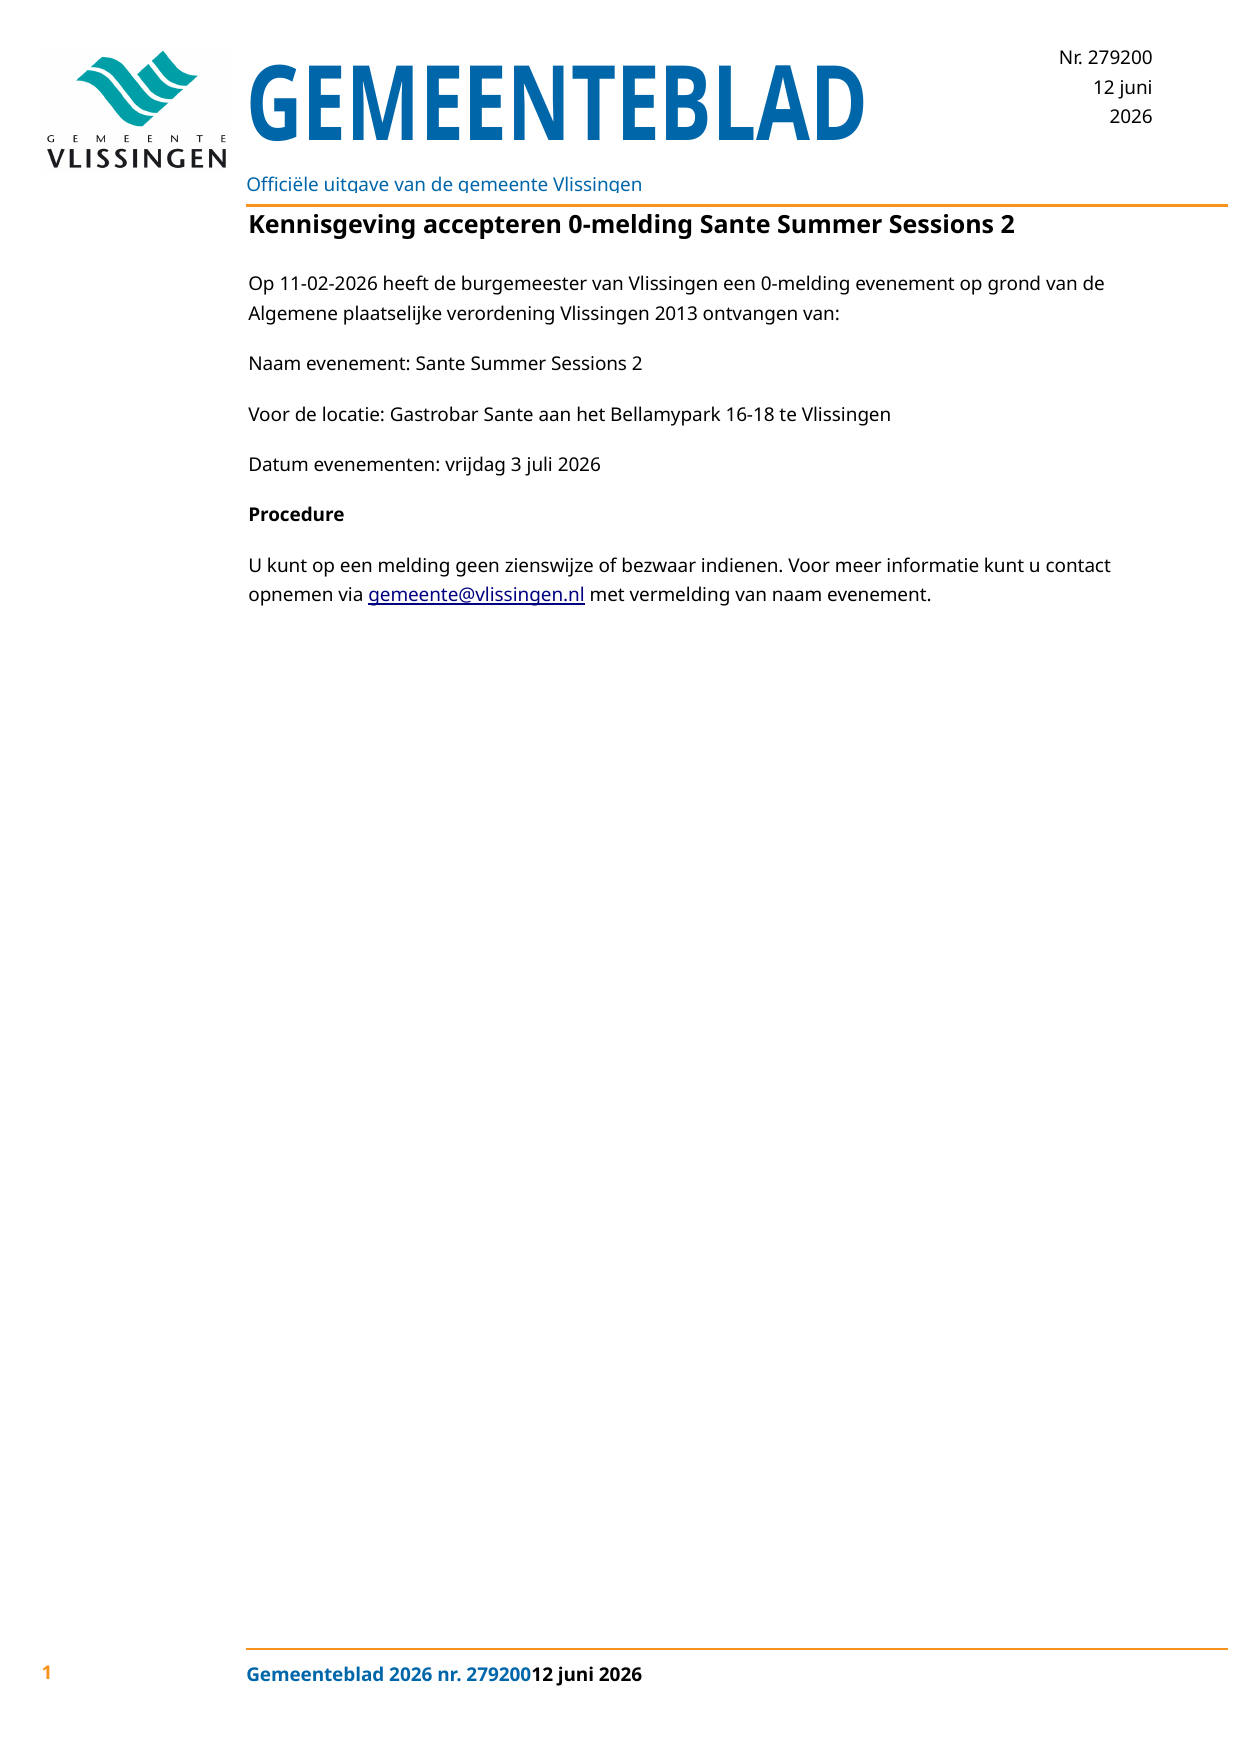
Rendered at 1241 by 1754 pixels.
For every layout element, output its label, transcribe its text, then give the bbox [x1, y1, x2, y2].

text Procedure [248, 502, 1152, 527]
text Kennisgeving accepteren 0-melding Sante Summer Sessions 2 [248, 207, 1152, 241]
text Voor de locatie: Gastrobar Sante aan het Bellamypark 16-18 te Vlissingen [248, 401, 1152, 426]
text Naam evenement: Sante Summer Sessions 2 [248, 350, 1152, 376]
picture [41, 47, 231, 172]
text U kunt op een melding geen zienswijze of bezwaar indienen. Voor meer informatie kunt u contact opnemen via gemeente@vlissingen.nl met vermelding van naam evenement. [248, 552, 1152, 607]
text Op 11-02-2026 heeft de burgemeester van Vlissingen een 0-melding evenement op grond van de Algemene plaatselijke verordening Vlissingen 2013 ontvangen van: [248, 270, 1152, 326]
text Datum evenementen: vrijdag 3 juli 2026 [248, 451, 1152, 477]
